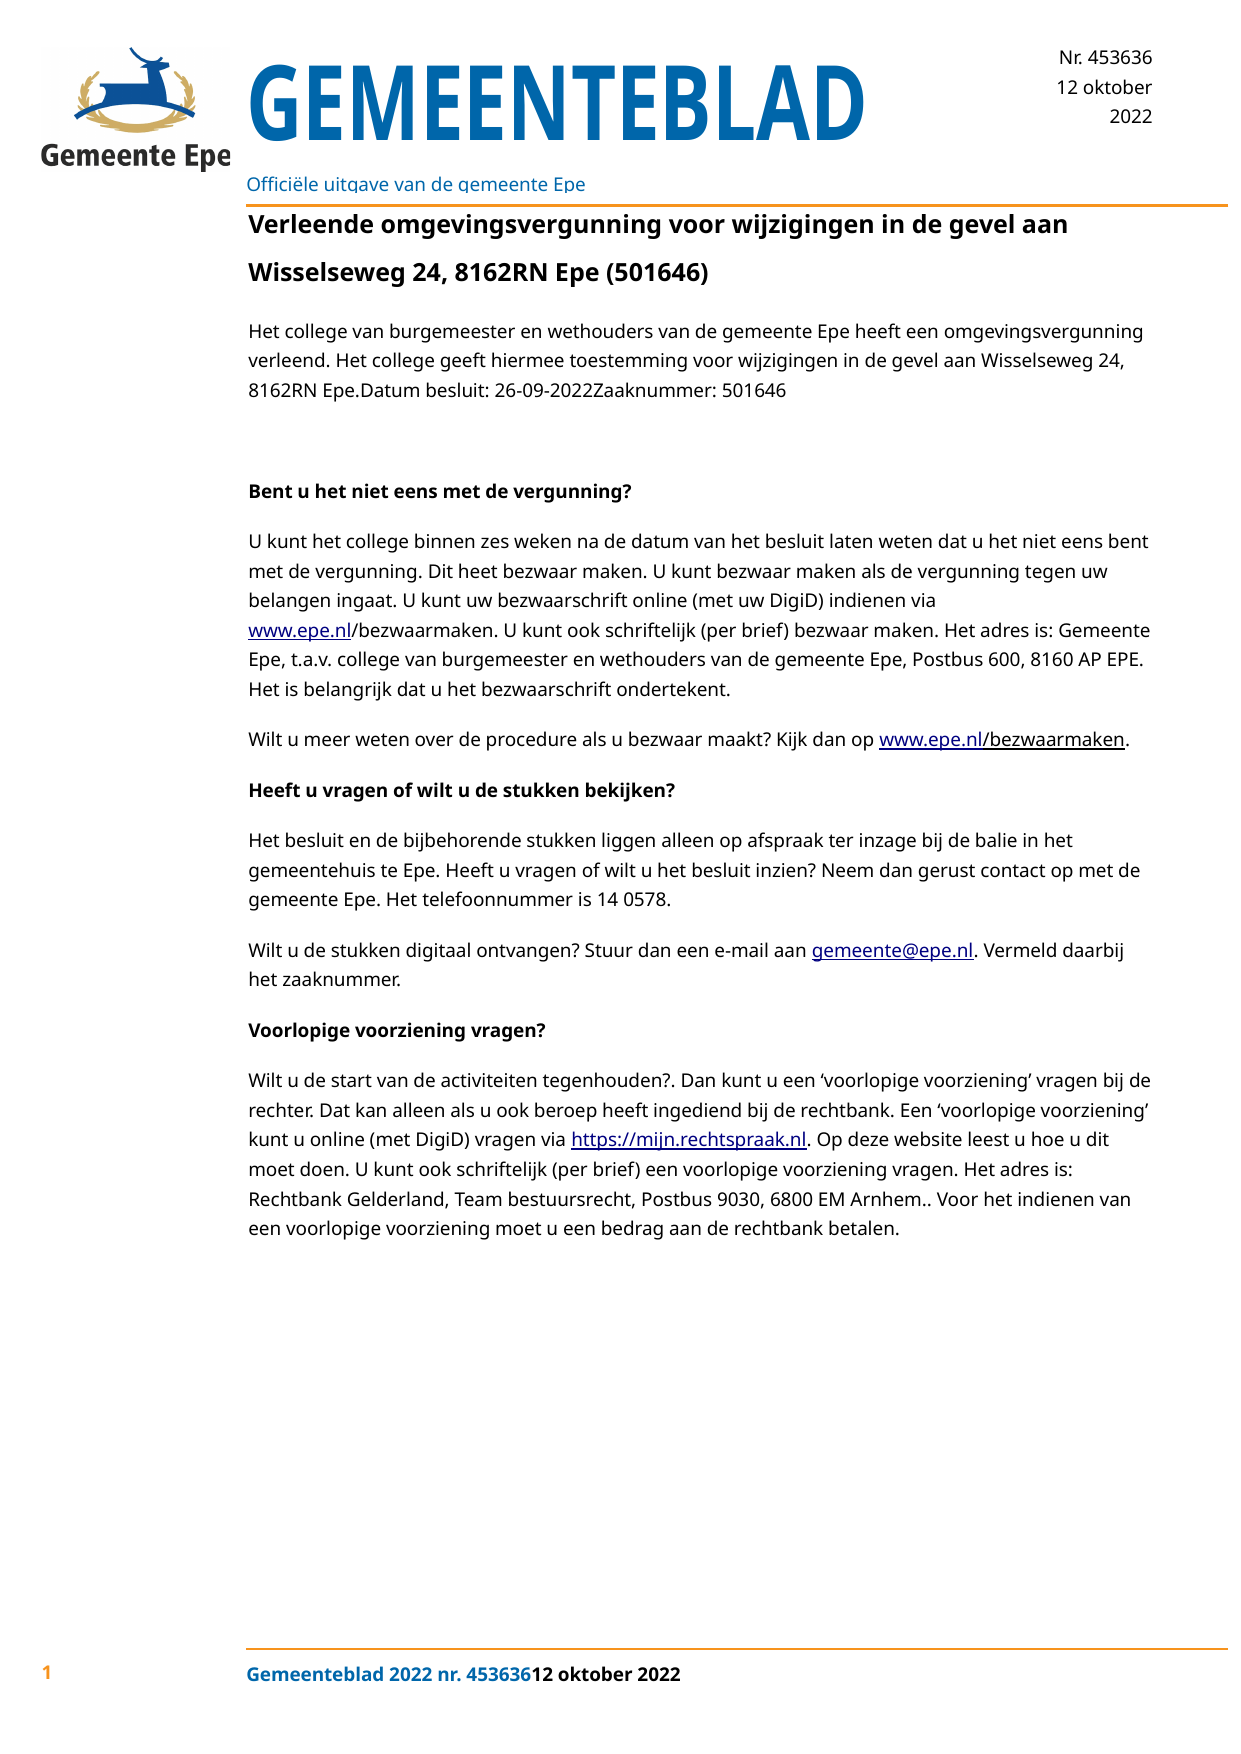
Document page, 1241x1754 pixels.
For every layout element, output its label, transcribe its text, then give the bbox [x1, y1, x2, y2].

text Verleende omgevingsvergunning voor wijzigingen in de gevel aan Wisselseweg 24, 8162RN Epe (501646) [248, 207, 1152, 288]
text Wilt u de start van de activiteiten tegenhouden?. Dan kunt u een ‘voorlopige voorziening’ vragen bij de rechter. Dat kan alleen als u ook beroep heeft ingediend bij de rechtbank. Een ‘voorlopige voorziening’ kunt u online (met DigiD) vragen via https://mijn.rechtspraak.nl. Op deze website leest u hoe u dit moet doen. U kunt ook schriftelijk (per brief) een voorlopige voorziening vragen. Het adres is: Rechtbank Gelderland, Team bestuursrecht, Postbus 9030, 6800 EM Arnhem.. Voor het indienen van een voorlopige voorziening moet u een bedrag aan de rechtbank betalen. [248, 1067, 1152, 1241]
text Het besluit en de bijbehorende stukken liggen alleen op afspraak ter inzage bij de balie in het gemeentehuis te Epe. Heeft u vragen of wilt u het besluit inzien? Neem dan gerust contact op met de gemeente Epe. Het telefoonnummer is 14 0578. [248, 827, 1152, 912]
picture [41, 47, 231, 172]
text Bent u het niet eens met de vergunning? [248, 478, 1152, 504]
text Voorlopige voorziening vragen? [248, 1017, 1152, 1043]
text Het college van burgemeester en wethouders van de gemeente Epe heeft een omgevingsvergunning verleend. Het college geeft hiermee toestemming voor wijzigingen in de gevel aan Wisselseweg 24, 8162RN Epe.Datum besluit: 26-09-2022Zaaknummer: 501646 [248, 318, 1152, 403]
text Wilt u de stukken digitaal ontvangen? Stuur dan een e-mail aan gemeente@epe.nl. Vermeld daarbij het zaaknummer. [248, 937, 1152, 992]
text U kunt het college binnen zes weken na de datum van het besluit laten weten dat u het niet eens bent met de vergunning. Dit heet bezwaar maken. U kunt bezwaar maken als de vergunning tegen uw belangen ingaat. U kunt uw bezwaarschrift online (met uw DigiD) indienen via www.epe.nl/bezwaarmaken. U kunt ook schriftelijk (per brief) bezwaar maken. Het adres is: Gemeente Epe, t.a.v. college van burgemeester en wethouders van de gemeente Epe, Postbus 600, 8160 AP EPE. Het is belangrijk dat u het bezwaarschrift ondertekent. [248, 528, 1152, 702]
text Wilt u meer weten over de procedure als u bezwaar maakt? Kijk dan op www.epe.nl/bezwaarmaken. [248, 727, 1152, 752]
text Heeft u vragen of wilt u de stukken bekijken? [248, 777, 1152, 803]
